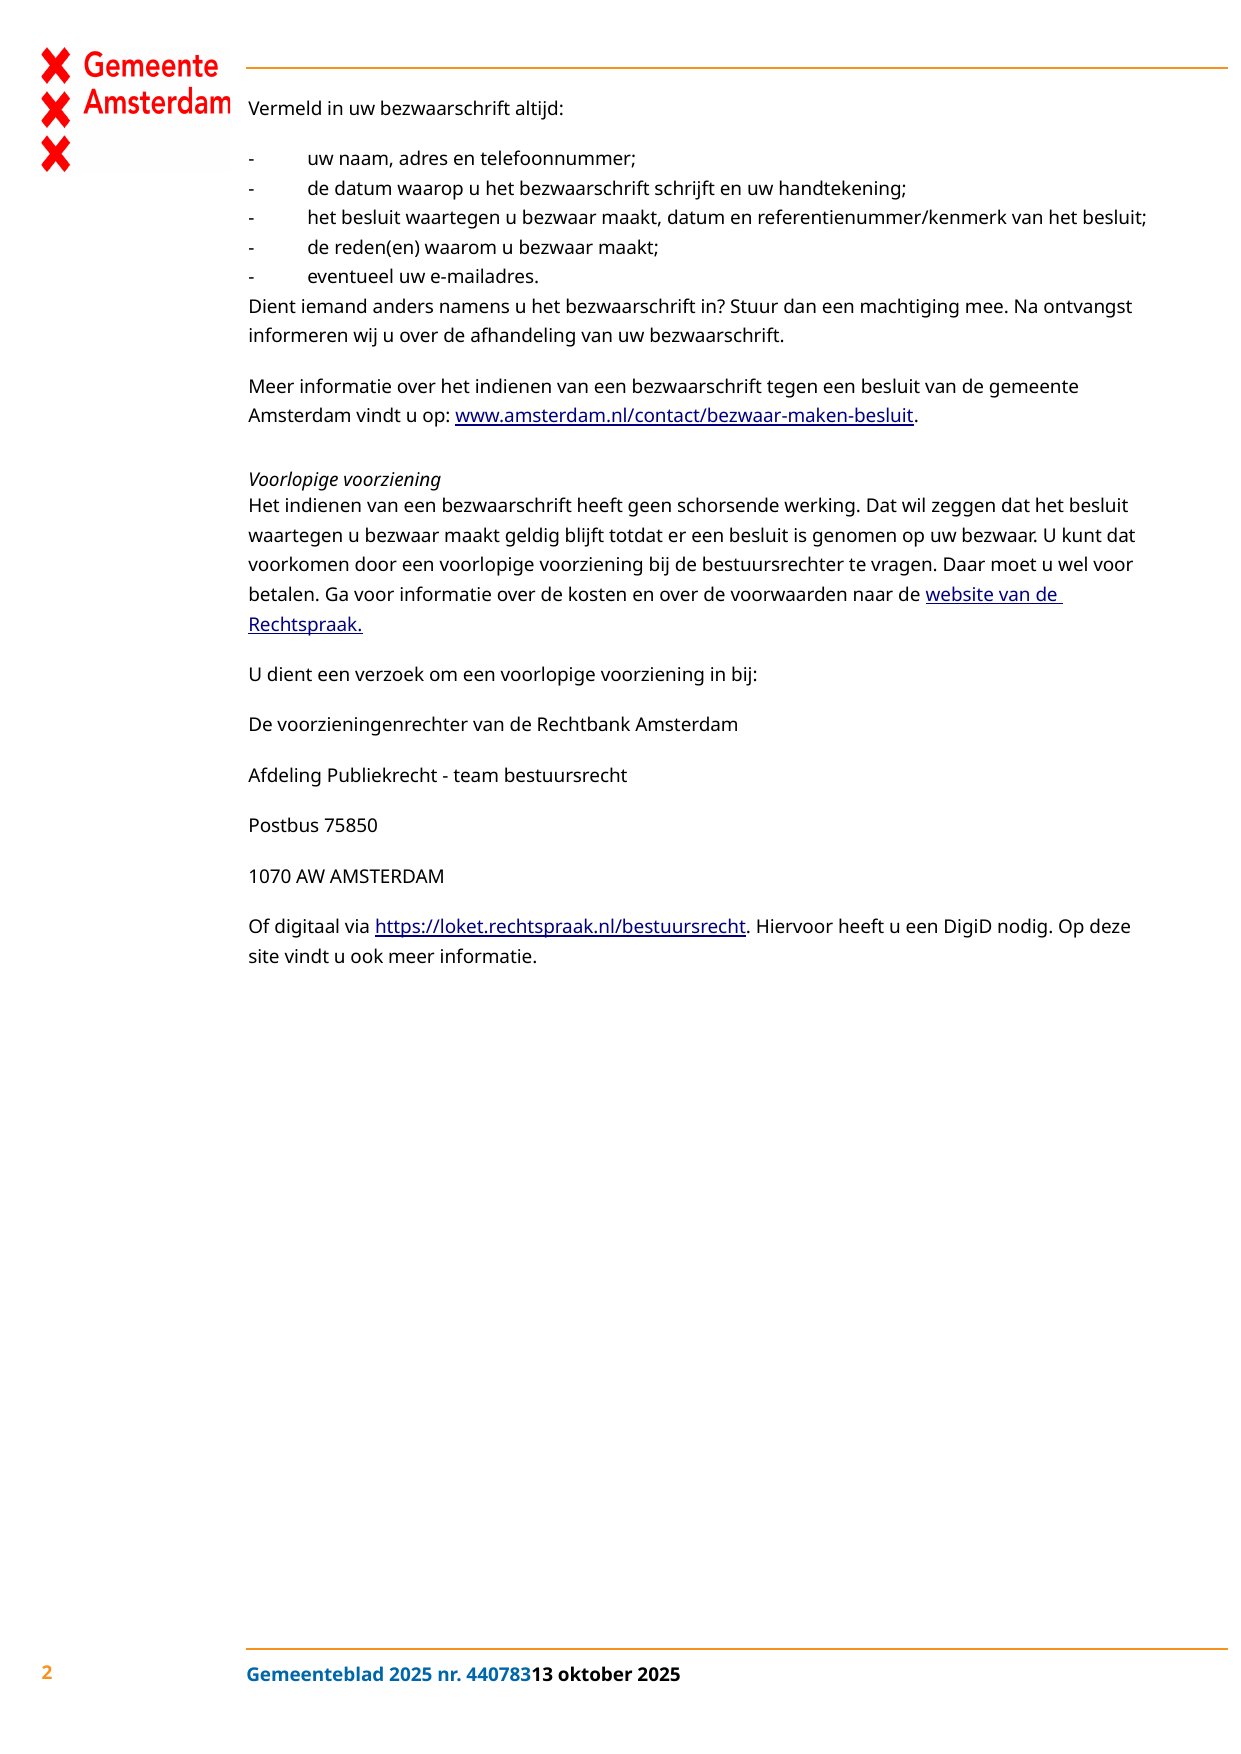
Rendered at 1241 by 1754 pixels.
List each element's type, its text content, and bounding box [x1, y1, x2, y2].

text Dient iemand anders namens u het bezwaarschrift in? Stuur dan een machtiging mee. Na ontvangst informeren wij u over de afhandeling van uw bezwaarschrift. [248, 293, 1152, 348]
text Meer informatie over het indienen van een bezwaarschrift tegen een besluit van de gemeente Amsterdam vindt u op: www.amsterdam.nl/contact/bezwaar-maken-besluit. [248, 373, 1152, 428]
text Het indienen van een bezwaarschrift heeft geen schorsende werking. Dat wil zeggen dat het besluit waartegen u bezwaar maakt geldig blijft totdat er een besluit is genomen op uw bezwaar. U kunt dat voorkomen door een voorlopige voorziening bij de bestuursrechter te vragen. Daar moet u wel voor betalen. Ga voor informatie over de kosten en over de voorwaarden naar de website van de Rechtspraak. [248, 492, 1152, 636]
text Vermeld in uw bezwaarschrift altijd: [248, 95, 1152, 121]
list de datum waarop u het bezwaarschrift schrijft en uw handtekening; [248, 175, 1152, 201]
picture [41, 47, 231, 172]
text Of digitaal via https://loket.rechtspraak.nl/bestuursrecht. Hiervoor heeft u een DigiD nodig. Op deze site vindt u ook meer informatie. [248, 913, 1152, 968]
list eventueel uw e-mailadres. [248, 263, 1152, 289]
text Afdeling Publiekrecht - team bestuursrecht [248, 762, 1152, 788]
text Postbus 75850 [248, 812, 1152, 838]
text U dient een verzoek om een voorlopige voorziening in bij: [248, 661, 1152, 687]
list uw naam, adres en telefoonnummer; [248, 145, 1152, 171]
list de reden(en) waarom u bezwaar maakt; [248, 234, 1152, 260]
list het besluit waartegen u bezwaar maakt, datum en referentienummer/kenmerk van het besluit; [248, 204, 1152, 230]
text 1070 AW AMSTERDAM [248, 863, 1152, 888]
text Voorlopige voorziening [248, 467, 1152, 492]
text De voorzieningenrechter van de Rechtbank Amsterdam [248, 712, 1152, 737]
